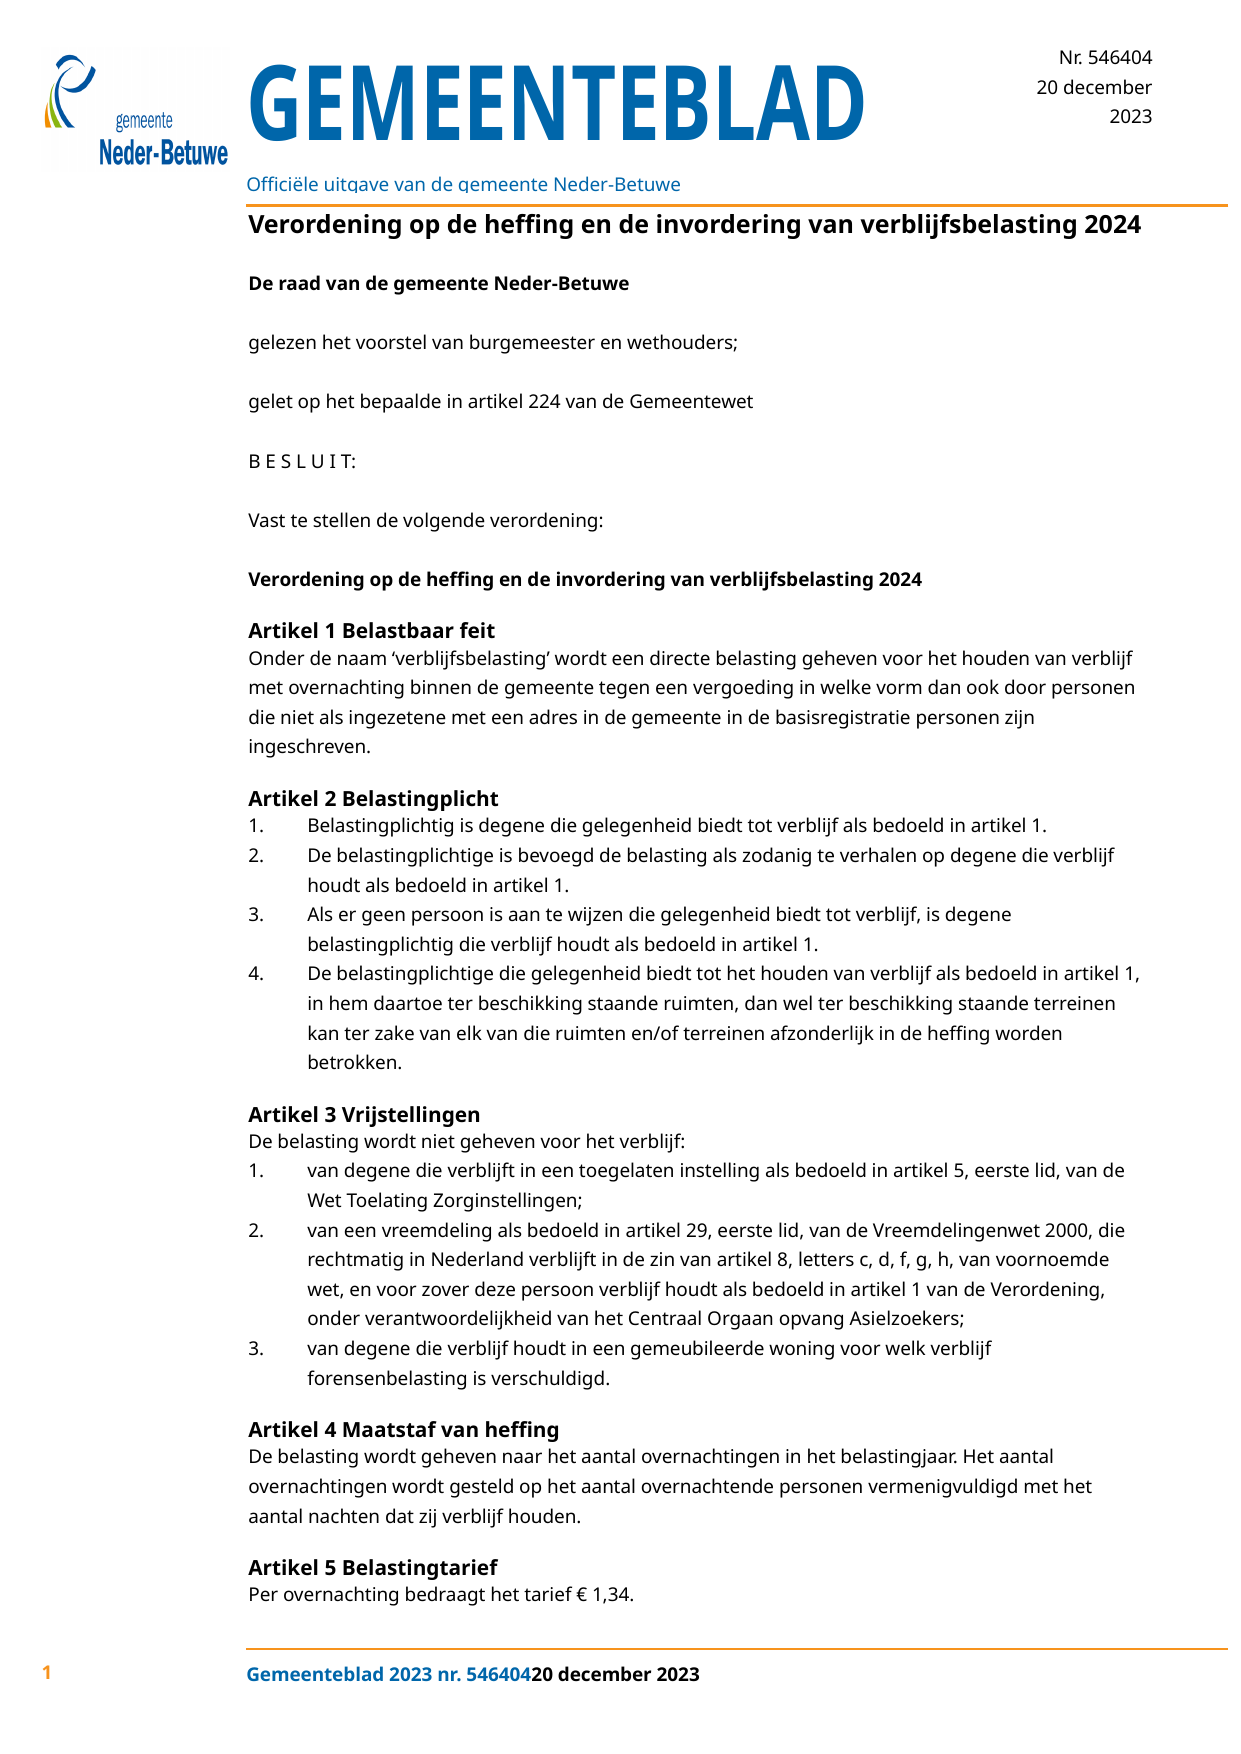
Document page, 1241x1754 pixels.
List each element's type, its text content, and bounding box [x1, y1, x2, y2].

list De belastingplichtige is bevoegd de belasting als zodanig te verhalen op degene die verblijf houdt als bedoeld in artikel 1. [248, 842, 1152, 897]
list van degene die verblijft in een toegelaten instelling als bedoeld in artikel 5, eerste lid, van de Wet Toelating Zorginstellingen; [248, 1158, 1152, 1213]
text Verordening op de heffing en de invordering van verblijfsbelasting 2024 [248, 566, 1152, 592]
picture [41, 47, 231, 172]
text Verordening op de heffing en de invordering van verblijfsbelasting 2024 [248, 207, 1152, 241]
text B E S L U I T: [248, 448, 1152, 473]
text Artikel 5 Belastingtarief [248, 1553, 1152, 1582]
text Artikel 4 Maatstaf van heffing [248, 1415, 1152, 1444]
text De raad van de gemeente Neder-Betuwe [248, 270, 1152, 296]
text Artikel 2 Belastingplicht [248, 784, 1152, 813]
text Vast te stellen de volgende verordening: [248, 507, 1152, 533]
text gelezen het voorstel van burgemeester en wethouders; [248, 329, 1152, 355]
list De belastingplichtige die gelegenheid biedt tot het houden van verblijf als bedoeld in artikel 1, in hem daartoe ter beschikking staande ruimten, dan wel ter beschikking staande terreinen kan ter zake van elk van die ruimten en/of terreinen afzonderlijk in de heffing worden betrokken. [248, 961, 1152, 1075]
text De belasting wordt geheven naar het aantal overnachtingen in het belastingjaar. Het aantal overnachtingen wordt gesteld op het aantal overnachtende personen vermenigvuldigd met het aantal nachten dat zij verblijf houden. [248, 1444, 1152, 1528]
text gelet op het bepaalde in artikel 224 van de Gemeentewet [248, 389, 1152, 414]
text Artikel 3 Vrijstellingen [248, 1100, 1152, 1128]
list van degene die verblijf houdt in een gemeubileerde woning voor welk verblijf forensenbelasting is verschuldigd. [248, 1335, 1152, 1391]
text Artikel 1 Belastbaar feit [248, 617, 1152, 645]
list Als er geen persoon is aan te wijzen die gelegenheid biedt tot verblijf, is degene belastingplichtig die verblijf houdt als bedoeld in artikel 1. [248, 901, 1152, 957]
text Onder de naam ‘verblijfsbelasting’ wordt een directe belasting geheven voor het houden van verblijf met overnachting binnen de gemeente tegen een vergoeding in welke vorm dan ook door personen die niet als ingezetene met een adres in de gemeente in de basisregistratie personen zijn ingeschreven. [248, 645, 1152, 759]
list Belastingplichtig is degene die gelegenheid biedt tot verblijf als bedoeld in artikel 1. [248, 813, 1152, 838]
list van een vreemdeling als bedoeld in artikel 29, eerste lid, van de Vreemdelingenwet 2000, die rechtmatig in Nederland verblijft in de zin van artikel 8, letters c, d, f, g, h, van voornoemde wet, en voor zover deze persoon verblijf houdt als bedoeld in artikel 1 van de Verordening, onder verantwoordelijkheid van het Centraal Orgaan opvang Asielzoekers; [248, 1217, 1152, 1331]
text Per overnachting bedraagt het tarief € 1,34. [248, 1582, 1152, 1607]
text De belasting wordt niet geheven voor het verblijf: [248, 1128, 1152, 1154]
